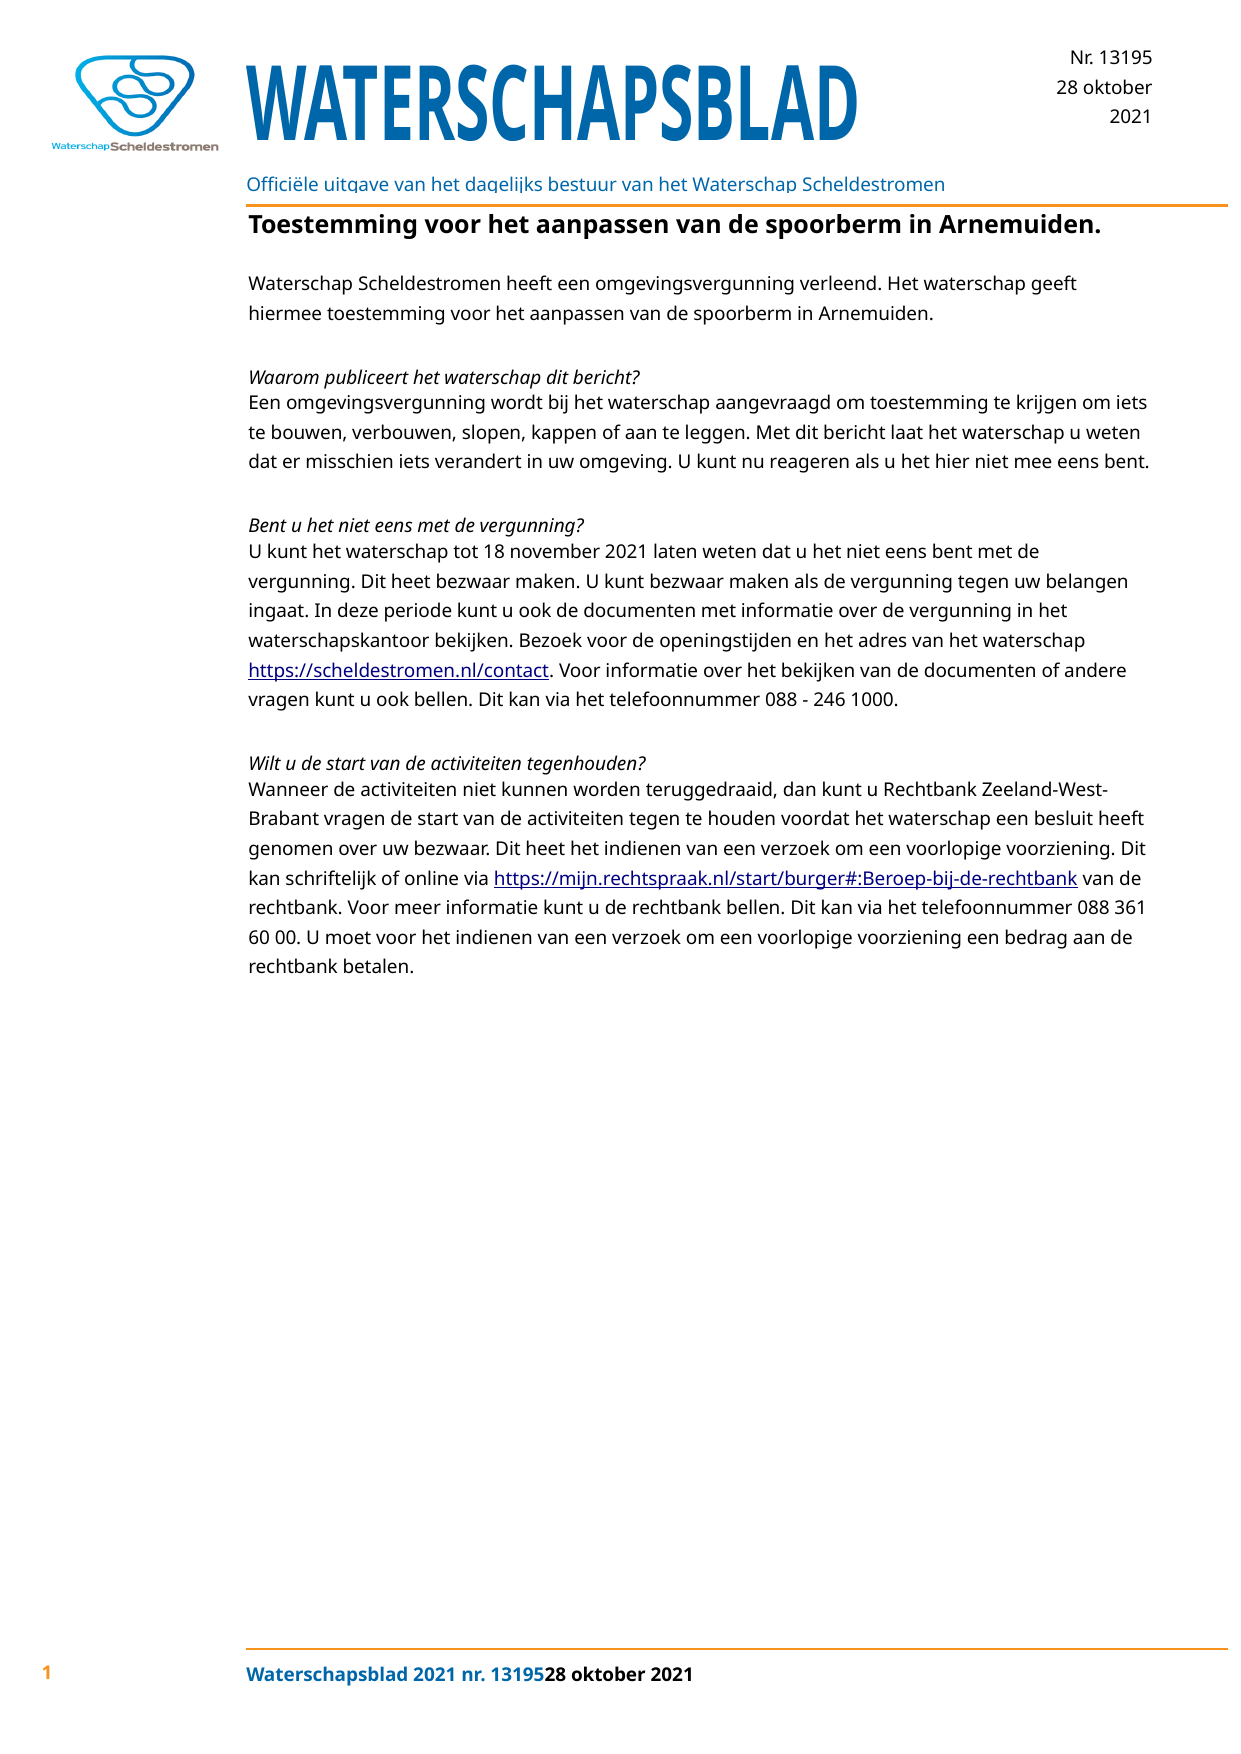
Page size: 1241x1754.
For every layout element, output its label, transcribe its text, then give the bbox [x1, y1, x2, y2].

text Wanneer de activiteiten niet kunnen worden teruggedraaid, dan kunt u Rechtbank Zeeland-West-Brabant vragen de start van de activiteiten tegen te houden voordat het waterschap een besluit heeft genomen over uw bezwaar. Dit heet het indienen van een verzoek om een voorlopige voorziening. Dit kan schriftelijk of online via https://mijn.rechtspraak.nl/start/burger#:Beroep-bij-de-rechtbank van de rechtbank. Voor meer informatie kunt u de rechtbank bellen. Dit kan via het telefoonnummer 088 361 60 00. U moet voor het indienen van een verzoek om een voorlopige voorziening een bedrag aan de rechtbank betalen. [248, 776, 1152, 979]
text U kunt het waterschap tot 18 november 2021 laten weten dat u het niet eens bent met de vergunning. Dit heet bezwaar maken. U kunt bezwaar maken als de vergunning tegen uw belangen ingaat. In deze periode kunt u ook de documenten met informatie over de vergunning in het waterschapskantoor bekijken. Bezoek voor de openingstijden en het adres van het waterschap https://scheldestromen.nl/contact. Voor informatie over het bekijken van de documenten of andere vragen kunt u ook bellen. Dit kan via het telefoonnummer 088 - 246 1000. [248, 538, 1152, 712]
text Waterschap Scheldestromen heeft een omgevingsvergunning verleend. Het waterschap geeft hiermee toestemming voor het aanpassen van de spoorberm in Arnemuiden. [248, 270, 1152, 326]
text Waarom publiceert het waterschap dit bericht? [248, 364, 1152, 389]
text Bent u het niet eens met de vergunning? [248, 513, 1152, 538]
text Toestemming voor het aanpassen van de spoorberm in Arnemuiden. [248, 207, 1152, 241]
text Wilt u de start van de activiteiten tegenhouden? [248, 750, 1152, 776]
text Een omgevingsvergunning wordt bij het waterschap aangevraagd om toestemming te krijgen om iets te bouwen, verbouwen, slopen, kappen of aan te leggen. Met dit bericht laat het waterschap u weten dat er misschien iets verandert in uw omgeving. U kunt nu reageren als u het hier niet mee eens bent. [248, 389, 1152, 474]
picture [41, 47, 231, 172]
